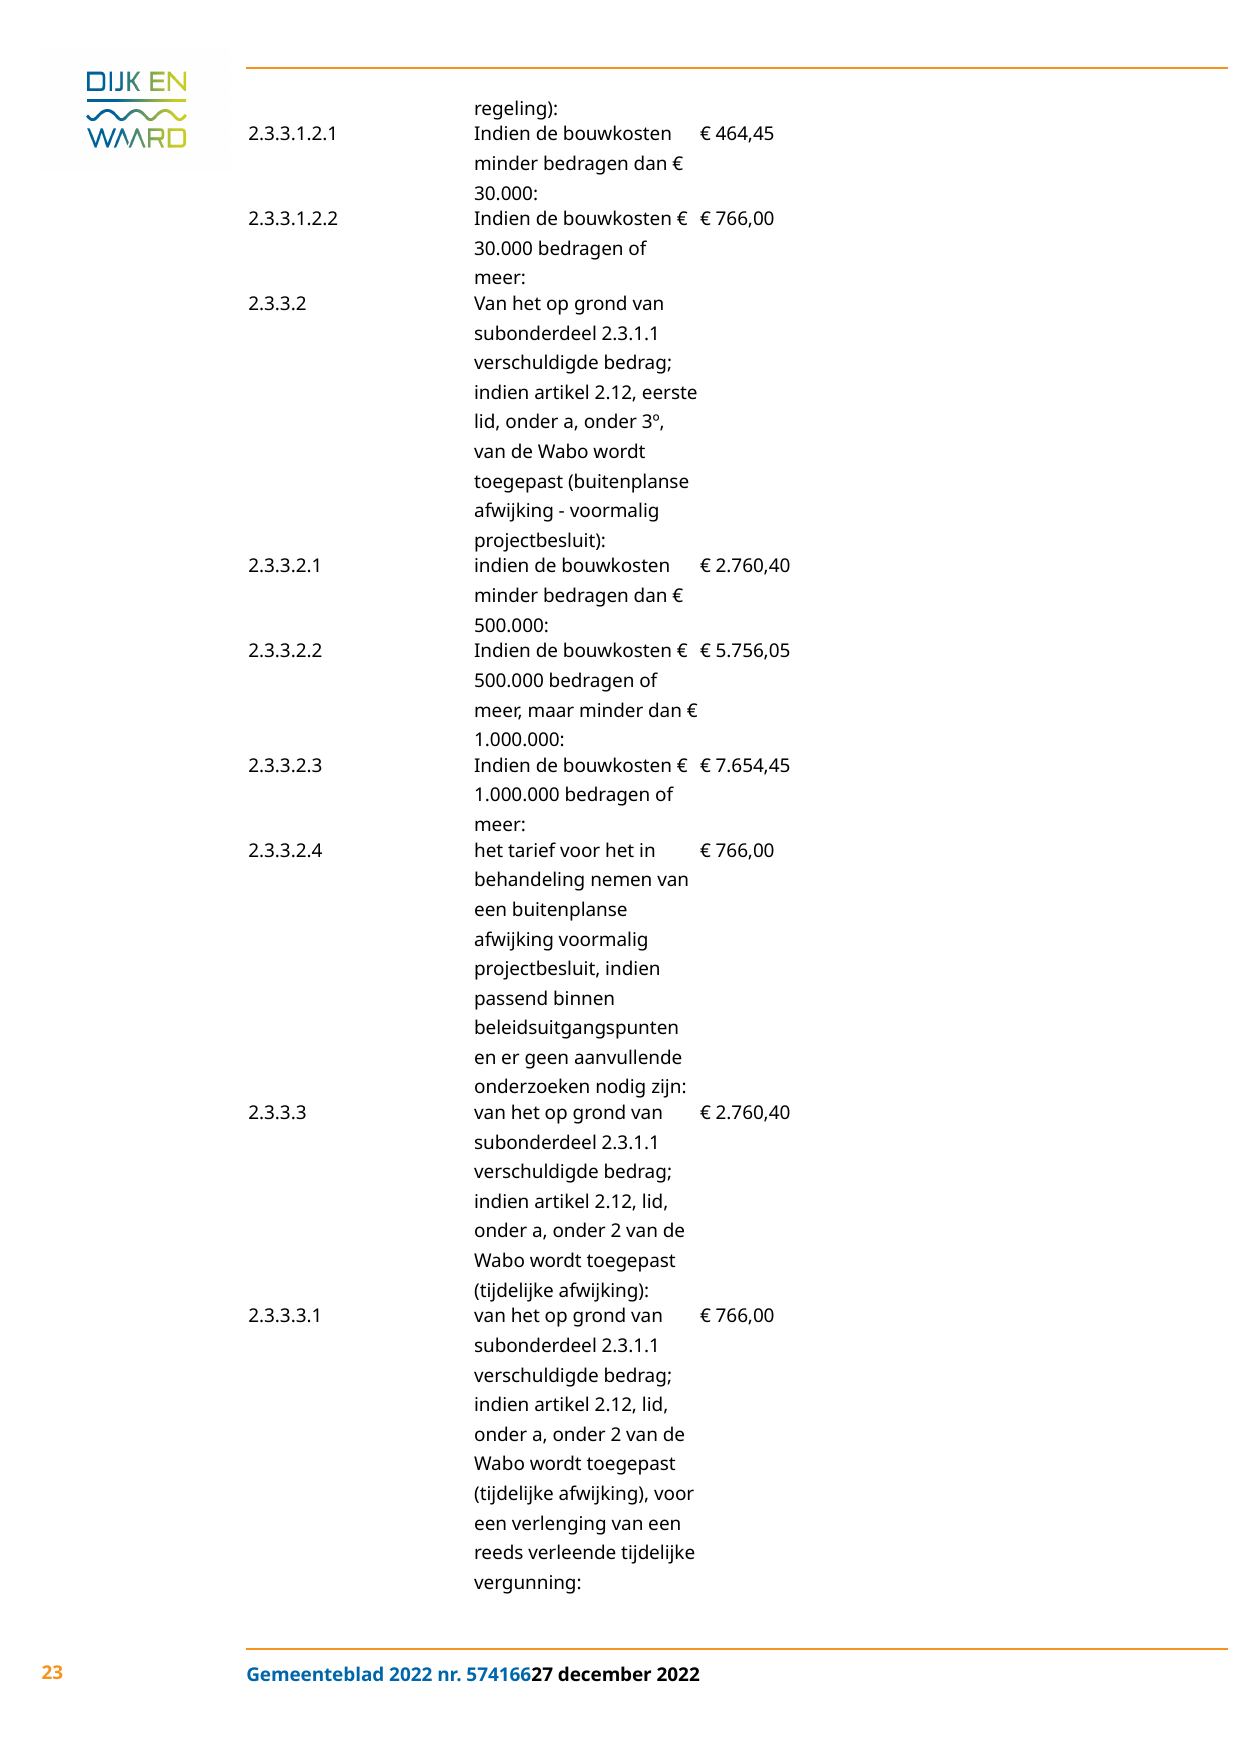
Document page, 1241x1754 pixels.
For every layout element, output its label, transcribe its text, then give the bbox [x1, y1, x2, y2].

table_cell 2.3.3.1.2.2 [248, 205, 474, 290]
table_cell [926, 205, 1152, 290]
table_cell € 7.654,45 [700, 752, 926, 837]
table_cell 2.3.3.2.4 [248, 837, 474, 1099]
table_cell [926, 553, 1152, 638]
table_cell € 5.756,05 [700, 638, 926, 752]
table_cell 2.3.3.2.1 [248, 553, 474, 638]
table_cell Indien de bouwkosten € 500.000 bedragen of meer, maar minder dan € 1.000.000: [474, 638, 700, 752]
table_cell € 766,00 [700, 1303, 926, 1594]
table_cell [926, 837, 1152, 1099]
table_cell [248, 95, 474, 121]
table_cell [926, 121, 1152, 205]
table_cell 2.3.3.3 [248, 1099, 474, 1303]
table_cell Indien de bouwkosten € 1.000.000 bedragen of meer: [474, 752, 700, 837]
table_cell € 2.760,40 [700, 553, 926, 638]
table_cell [926, 95, 1152, 121]
table_cell het tarief voor het in behandeling nemen van een buitenplanse afwijking voormalig projectbesluit, indien passend binnen beleidsuitgangspunten en er geen aanvullende onderzoeken nodig zijn: [474, 837, 700, 1099]
table_cell Indien de bouwkosten minder bedragen dan € 30.000: [474, 121, 700, 205]
table_cell Van het op grond van subonderdeel 2.3.1.1 verschuldigde bedrag; indien artikel 2.12, eerste lid, onder a, onder 3º, van de Wabo wordt toegepast (buitenplanse afwijking - voormalig projectbesluit): [474, 290, 700, 553]
table_cell van het op grond van subonderdeel 2.3.1.1 verschuldigde bedrag; indien artikel 2.12, lid, onder a, onder 2 van de Wabo wordt toegepast (tijdelijke afwijking), voor een verlenging van een reeds verleende tijdelijke vergunning: [474, 1303, 700, 1594]
table_cell [926, 752, 1152, 837]
table_cell [926, 1099, 1152, 1303]
table_cell [700, 290, 926, 553]
table_cell [926, 290, 1152, 553]
table_cell 2.3.3.2.2 [248, 638, 474, 752]
table_cell [926, 1303, 1152, 1594]
table_cell 2.3.3.2 [248, 290, 474, 553]
picture [41, 47, 231, 172]
table_cell € 766,00 [700, 205, 926, 290]
table_cell [700, 95, 926, 121]
table_cell 2.3.3.3.1 [248, 1303, 474, 1594]
table_cell € 2.760,40 [700, 1099, 926, 1303]
table_cell € 464,45 [700, 121, 926, 205]
table_cell regeling): [474, 95, 700, 121]
table_cell [926, 638, 1152, 752]
table_cell van het op grond van subonderdeel 2.3.1.1 verschuldigde bedrag; indien artikel 2.12, lid, onder a, onder 2 van de Wabo wordt toegepast (tijdelijke afwijking): [474, 1099, 700, 1303]
table_cell 2.3.3.2.3 [248, 752, 474, 837]
table_cell indien de bouwkosten minder bedragen dan € 500.000: [474, 553, 700, 638]
table_cell € 766,00 [700, 837, 926, 1099]
table_cell Indien de bouwkosten € 30.000 bedragen of meer: [474, 205, 700, 290]
table_cell 2.3.3.1.2.1 [248, 121, 474, 205]
